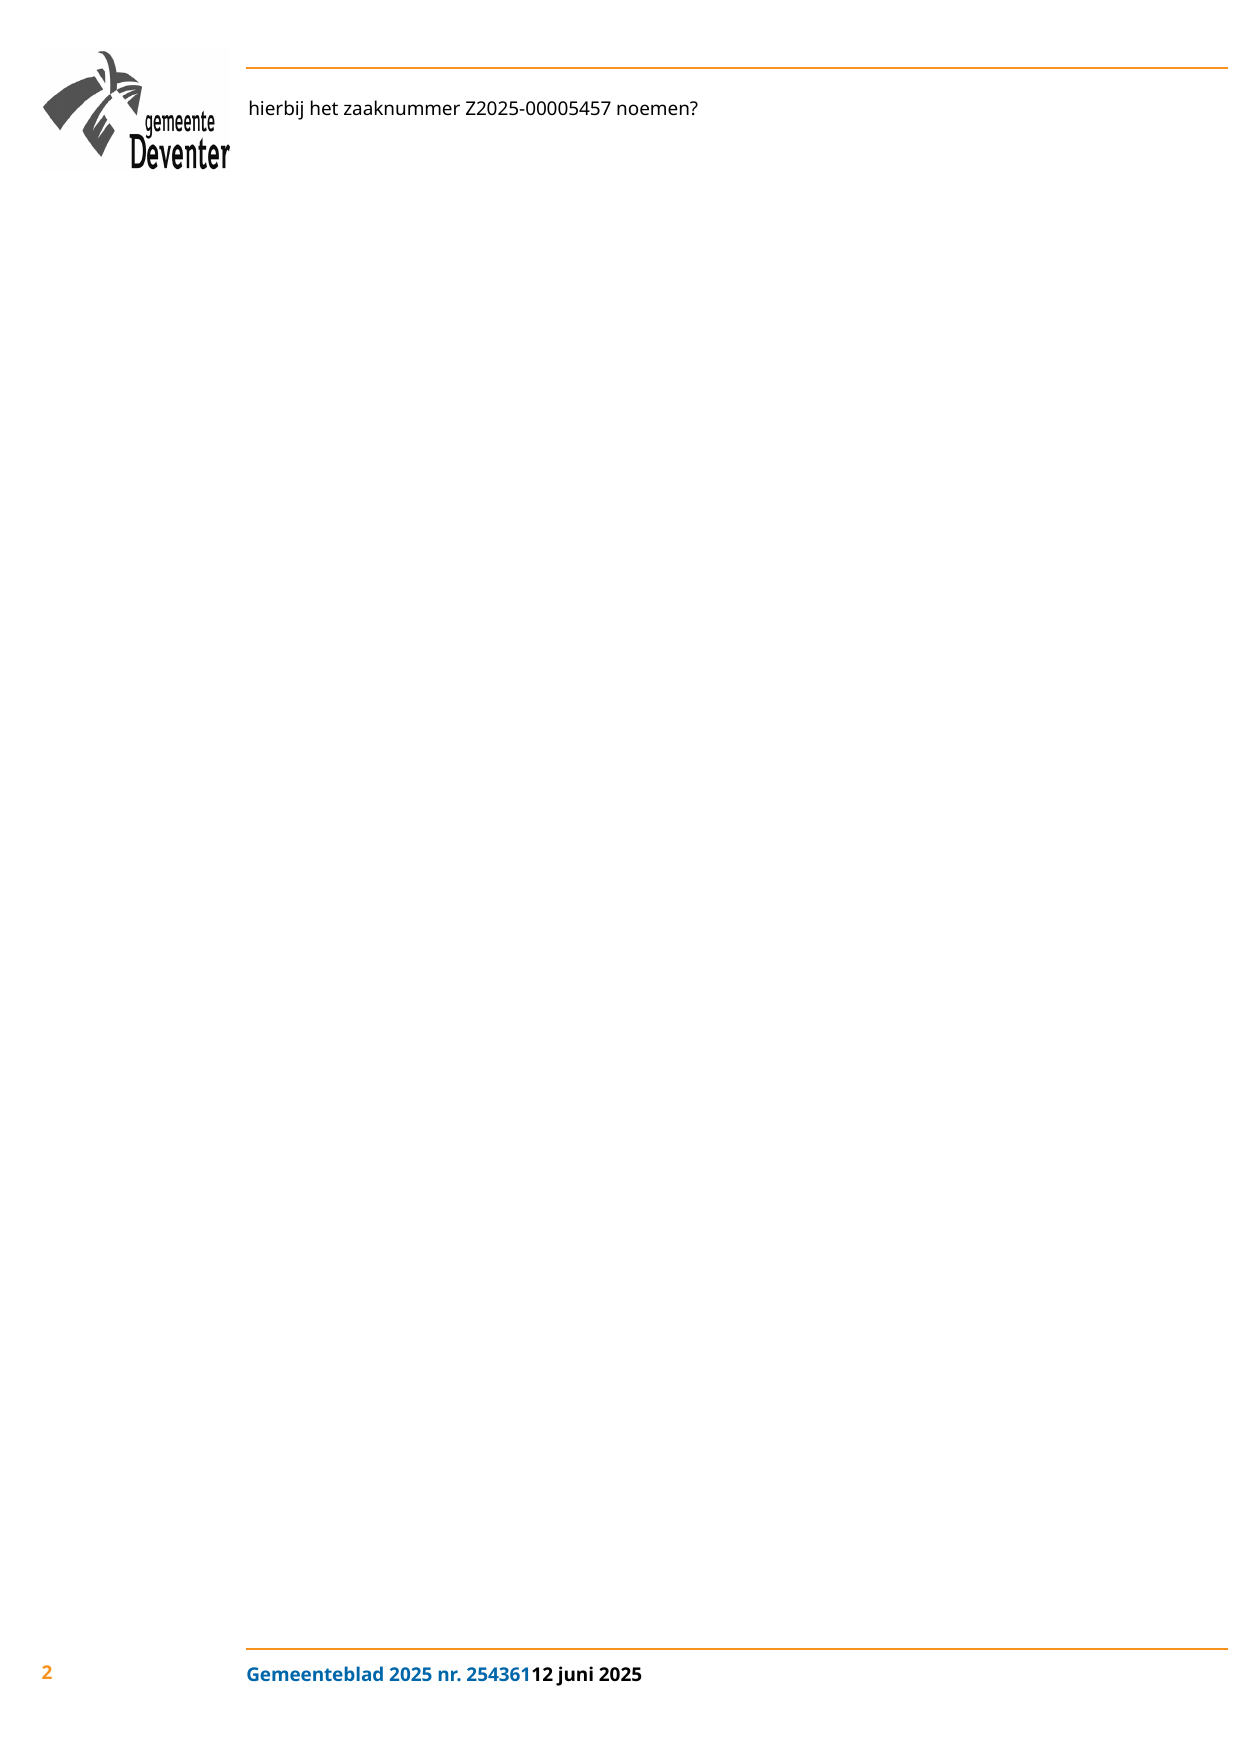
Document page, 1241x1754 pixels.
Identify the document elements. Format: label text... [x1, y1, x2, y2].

text hierbij het zaaknummer Z2025-00005457 noemen? [248, 95, 1152, 121]
picture [41, 47, 231, 172]
